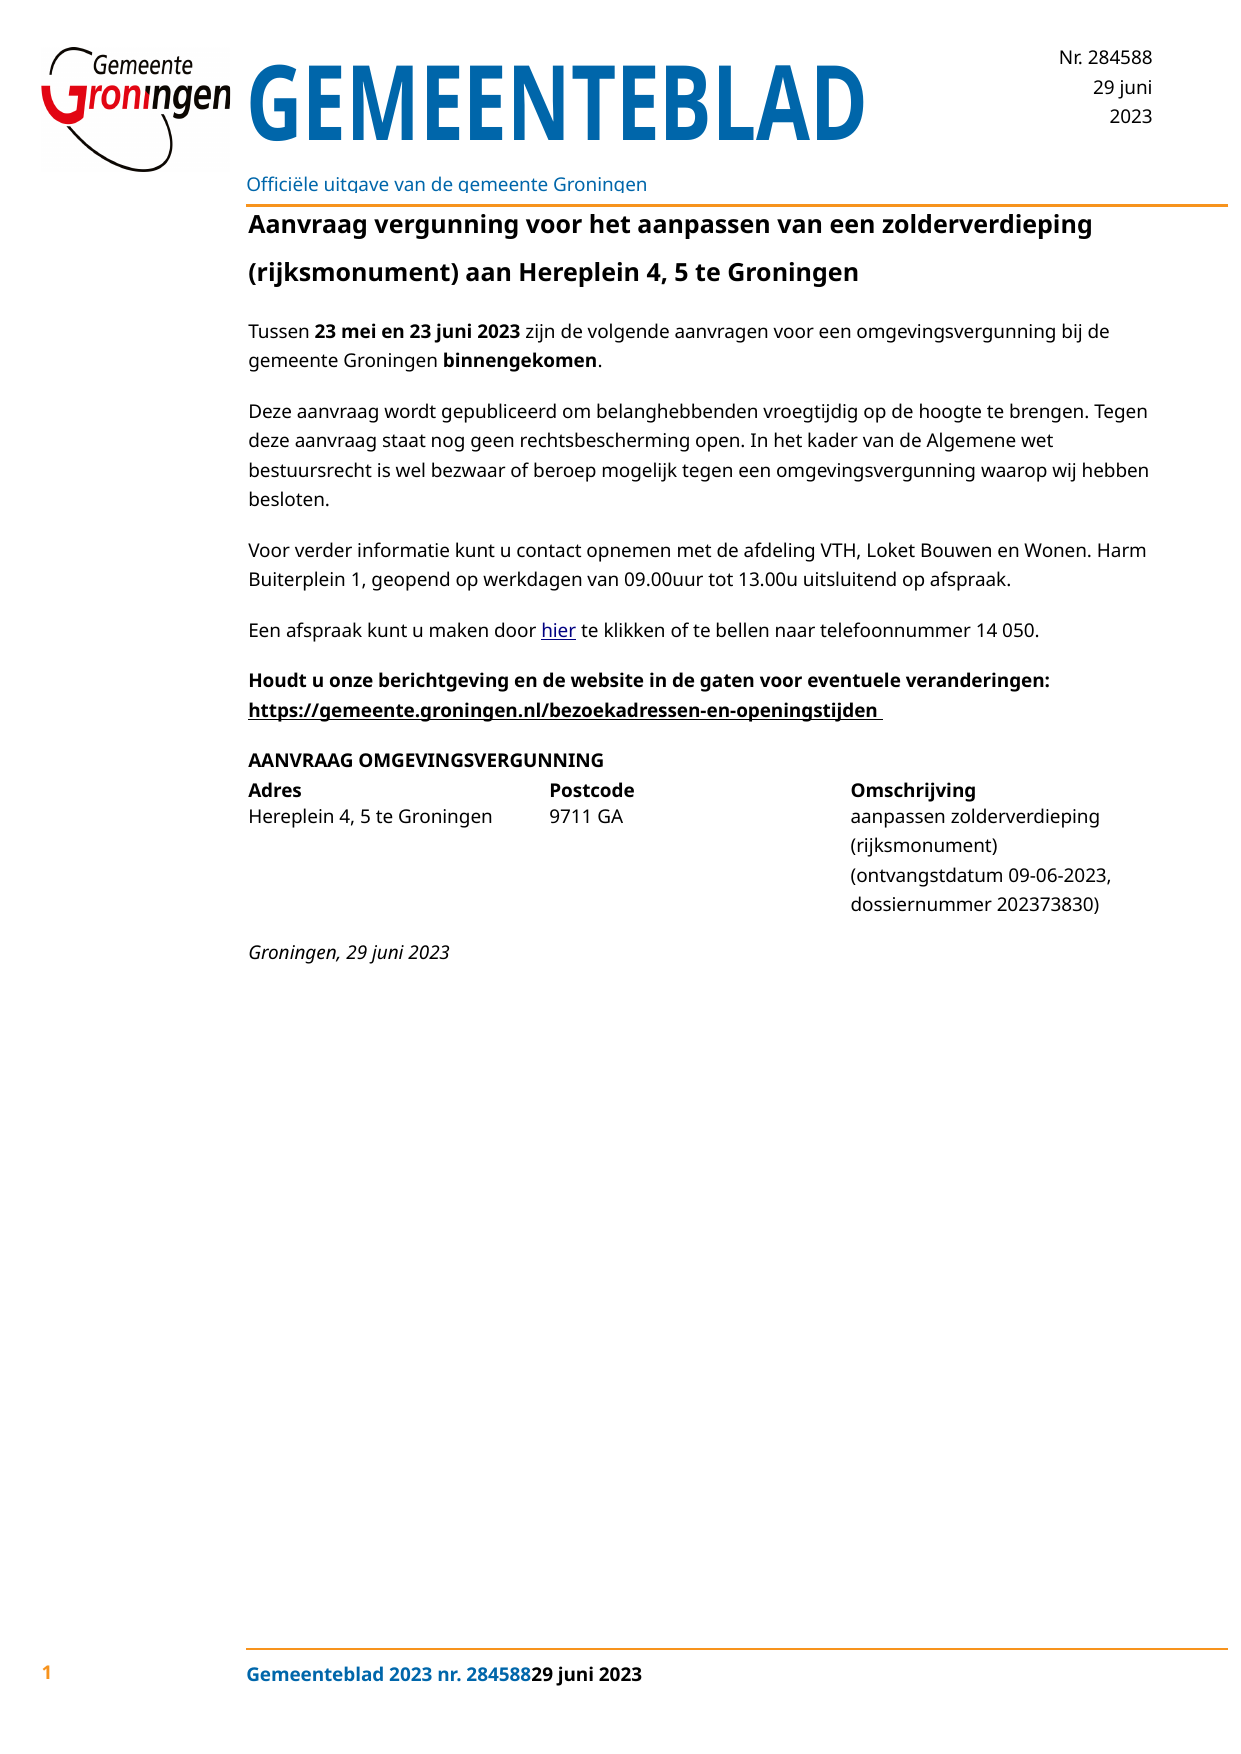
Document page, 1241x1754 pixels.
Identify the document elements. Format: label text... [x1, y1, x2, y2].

table_cell Hereplein 4, 5 te Groningen [248, 803, 549, 917]
text Groningen, 29 juni 2023 [248, 939, 1152, 964]
text Aanvraag vergunning voor het aanpassen van een zolderverdieping (rijksmonument) aan Hereplein 4, 5 te Groningen [248, 207, 1152, 288]
text Een afspraak kunt u maken door hier te klikken of te bellen naar telefoonnummer 14 050. [248, 617, 1152, 643]
table_cell 9711 GA [549, 803, 850, 917]
text Voor verder informatie kunt u contact opnemen met de afdeling VTH, Loket Bouwen en Wonen. Harm Buiterplein 1, geopend op werkdagen van 09.00uur tot 13.00u uitsluitend op afspraak. [248, 537, 1152, 592]
table_cell aanpassen zolderverdieping (rijksmonument) (ontvangstdatum 09-06-2023, dossiernummer 202373830) [850, 803, 1152, 917]
text Tussen 23 mei en 23 juni 2023 zijn de volgende aanvragen voor een omgevingsvergunning bij de gemeente Groningen binnengekomen. [248, 318, 1152, 373]
text Deze aanvraag wordt gepubliceerd om belanghebbenden vroegtijdig op de hoogte te brengen. Tegen deze aanvraag staat nog geen rechtsbescherming open. In het kader van de Algemene wet bestuursrecht is wel bezwaar of beroep mogelijk tegen een omgevingsvergunning waarop wij hebben besloten. [248, 398, 1152, 512]
table_header Omschrijving [850, 777, 1152, 803]
text AANVRAAG OMGEVINGSVERGUNNING [248, 747, 1152, 773]
text Houdt u onze berichtgeving en de website in de gaten voor eventuele veranderingen: https://gemeente.groningen.nl/bezoekadressen-en-openingstijden [248, 667, 1152, 723]
table_header Adres [248, 777, 549, 803]
table_header Postcode [549, 777, 850, 803]
picture [41, 47, 231, 172]
